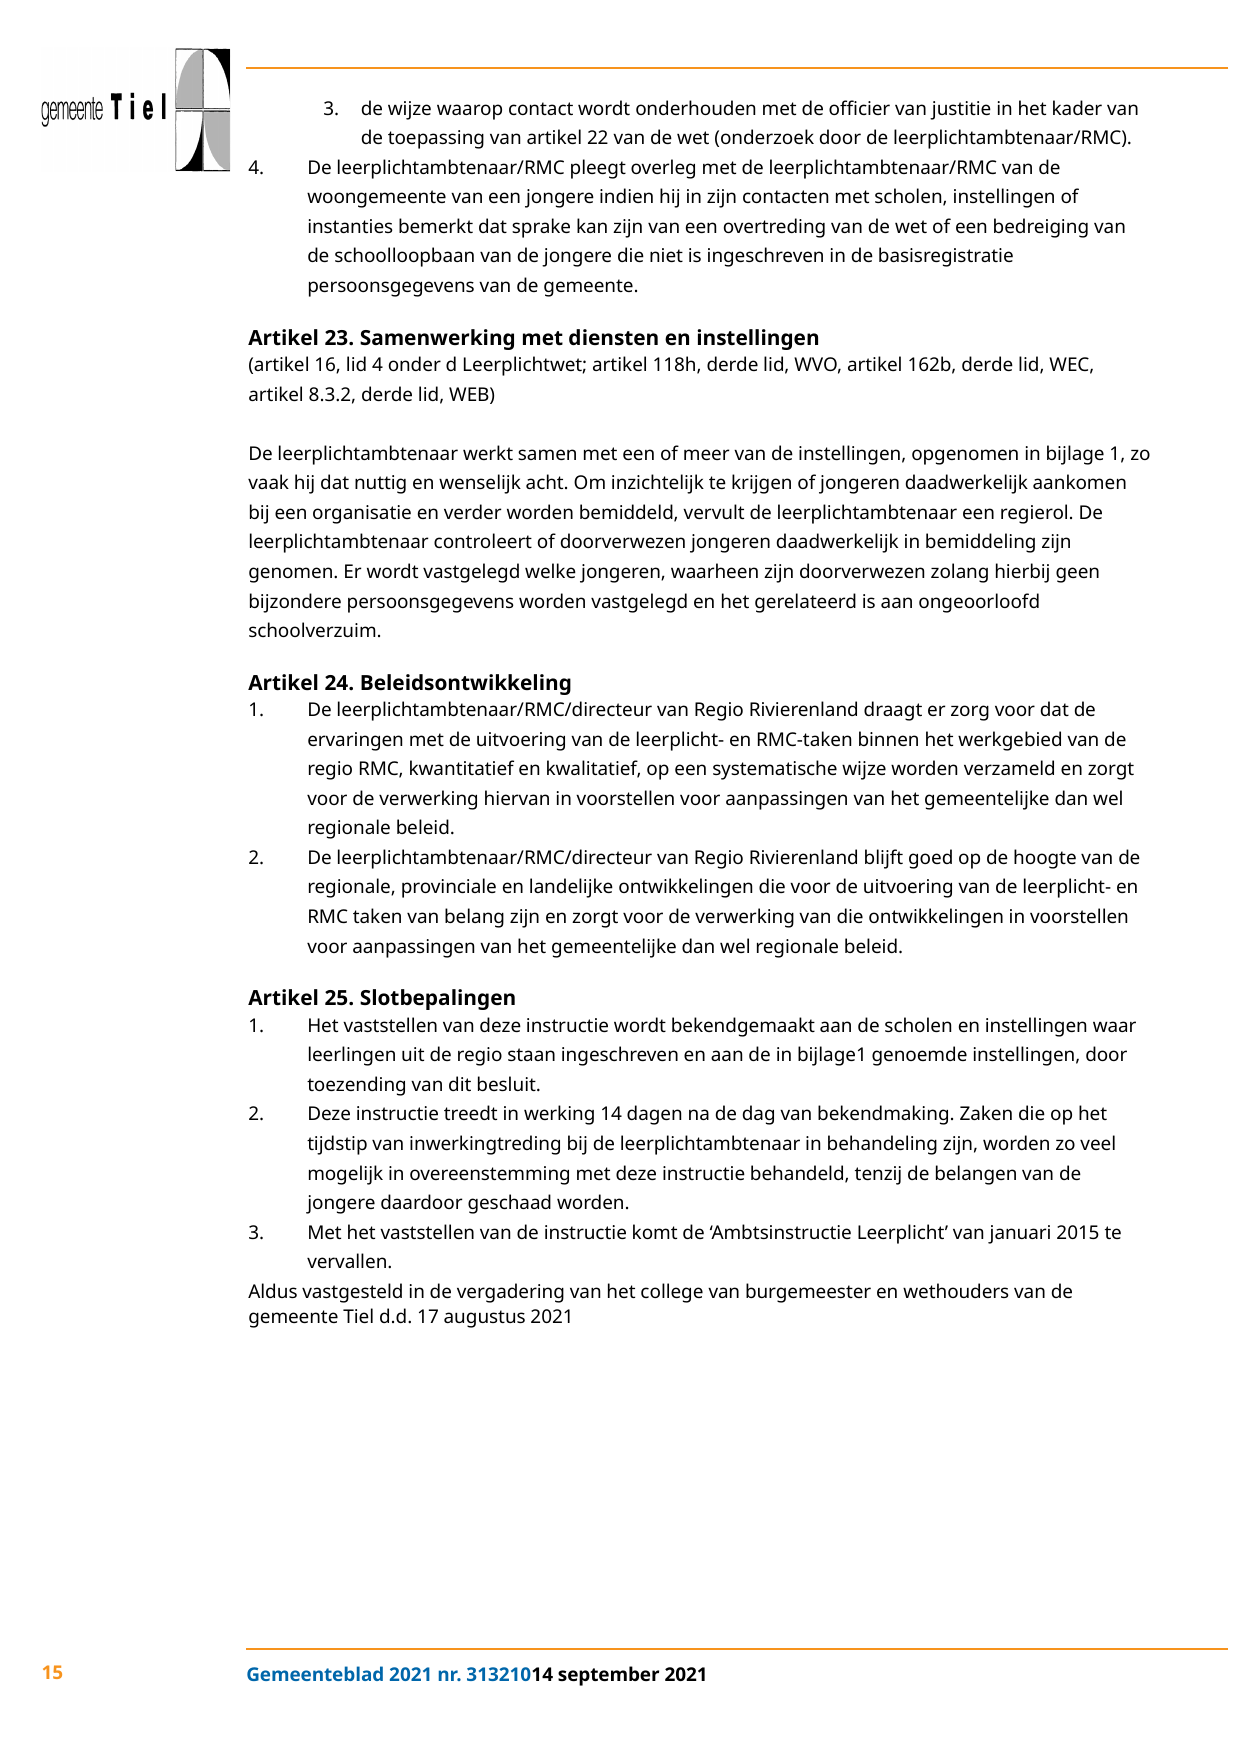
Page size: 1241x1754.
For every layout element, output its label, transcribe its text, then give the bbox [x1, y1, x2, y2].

text Artikel 25. Slotbepalingen [248, 983, 1152, 1012]
text Artikel 23. Samenwerking met diensten en instellingen [248, 323, 1152, 351]
text Aldus vastgesteld in de vergadering van het college van burgemeester en wethouders van de gemeente Tiel d.d. 17 augustus 2021 [248, 1278, 1152, 1329]
text Artikel 24. Beleidsontwikkeling [248, 668, 1152, 696]
list de wijze waarop contact wordt onderhouden met de officier van justitie in het kader van de toepassing van artikel 22 van de wet (onderzoek door de leerplichtambtenaar/RMC). [323, 95, 1152, 150]
list De leerplichtambtenaar/RMC/directeur van Regio Rivierenland draagt er zorg voor dat de ervaringen met de uitvoering van de leerplicht- en RMC-taken binnen het werkgebied van de regio RMC, kwantitatief en kwalitatief, op een systematische wijze worden verzameld en zorgt voor de verwerking hiervan in voorstellen voor aanpassingen van het gemeentelijke dan wel regionale beleid. [248, 696, 1152, 840]
text (artikel 16, lid 4 onder d Leerplichtwet; artikel 118h, derde lid, WVO, artikel 162b, derde lid, WEC, artikel 8.3.2, derde lid, WEB) [248, 351, 1152, 406]
text De leerplichtambtenaar werkt samen met een of meer van de instellingen, opgenomen in bijlage 1, zo vaak hij dat nuttig en wenselijk acht. Om inzichtelijk te krijgen of jongeren daadwerkelijk aankomen bij een organisatie en verder worden bemiddeld, vervult de leerplichtambtenaar een regierol. De leerplichtambtenaar controleert of doorverwezen jongeren daadwerkelijk in bemiddeling zijn genomen. Er wordt vastgelegd welke jongeren, waarheen zijn doorverwezen zolang hierbij geen bijzondere persoonsgegevens worden vastgelegd en het gerelateerd is aan ongeoorloofd schoolverzuim. [248, 440, 1152, 643]
list Met het vaststellen van de instructie komt de ‘Ambtsinstructie Leerplicht’ van januari 2015 te vervallen. [248, 1219, 1152, 1274]
list Het vaststellen van deze instructie wordt bekendgemaakt aan de scholen en instellingen waar leerlingen uit de regio staan ingeschreven en aan de in bijlage1 genoemde instellingen, door toezending van dit besluit. [248, 1012, 1152, 1097]
list Deze instructie treedt in werking 14 dagen na de dag van bekendmaking. Zaken die op het tijdstip van inwerkingtreding bij de leerplichtambtenaar in behandeling zijn, worden zo veel mogelijk in overeenstemming met deze instructie behandeld, tenzij de belangen van de jongere daardoor geschaad worden. [248, 1101, 1152, 1215]
list De leerplichtambtenaar/RMC/directeur van Regio Rivierenland blijft goed op de hoogte van de regionale, provinciale en landelijke ontwikkelingen die voor de uitvoering van de leerplicht- en RMC taken van belang zijn en zorgt voor de verwerking van die ontwikkelingen in voorstellen voor aanpassingen van het gemeentelijke dan wel regionale beleid. [248, 844, 1152, 959]
picture [41, 47, 231, 172]
list De leerplichtambtenaar/RMC pleegt overleg met de leerplichtambtenaar/RMC van de woongemeente van een jongere indien hij in zijn contacten met scholen, instellingen of instanties bemerkt dat sprake kan zijn van een overtreding van de wet of een bedreiging van de schoolloopbaan van de jongere die niet is ingeschreven in de basisregistratie persoonsgegevens van de gemeente. [248, 154, 1152, 298]
